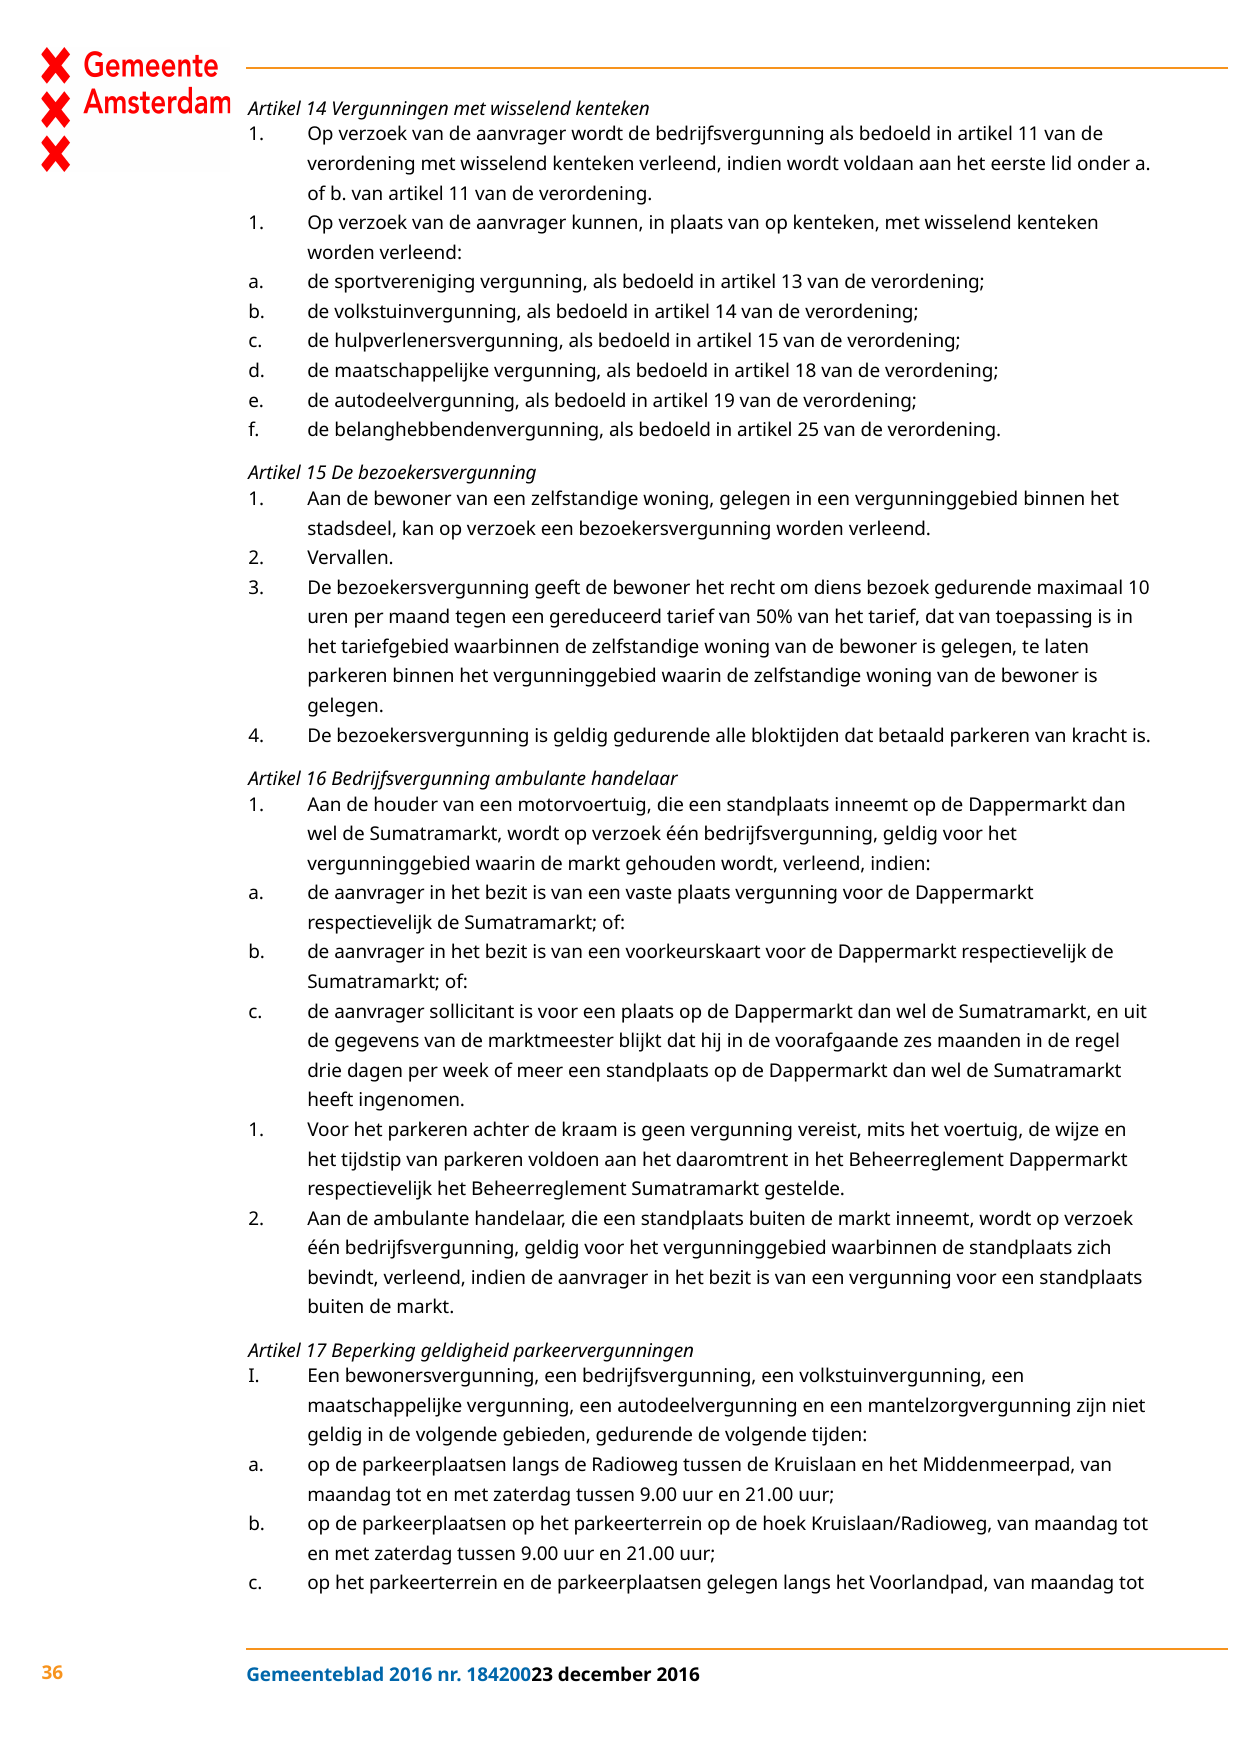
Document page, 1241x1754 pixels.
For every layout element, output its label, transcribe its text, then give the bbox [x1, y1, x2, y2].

text Artikel 15 De bezoekersvergunning [248, 459, 1152, 485]
text Artikel 16 Bedrijfsvergunning ambulante handelaar [248, 765, 1152, 791]
list de aanvrager in het bezit is van een voorkeurskaart voor de Dappermarkt respectievelijk de Sumatramarkt; of: [248, 939, 1152, 994]
list de aanvrager in het bezit is van een vaste plaats vergunning voor de Dappermarkt respectievelijk de Sumatramarkt; of: [248, 879, 1152, 935]
list Vervallen. [248, 544, 1152, 570]
list De bezoekersvergunning is geldig gedurende alle bloktijden dat betaald parkeren van kracht is. [248, 722, 1152, 748]
list Op verzoek van de aanvrager wordt de bedrijfsvergunning als bedoeld in artikel 11 van de verordening met wisselend kenteken verleend, indien wordt voldaan aan het eerste lid onder a. of b. van artikel 11 van de verordening. [248, 121, 1152, 205]
list Voor het parkeren achter de kraam is geen vergunning vereist, mits het voertuig, de wijze en het tijdstip van parkeren voldoen aan het daaromtrent in het Beheerreglement Dappermarkt respectievelijk het Beheerreglement Sumatramarkt gestelde. [248, 1116, 1152, 1201]
list op het parkeerterrein en de parkeerplaatsen gelegen langs het Voorlandpad, van maandag tot [248, 1569, 1152, 1595]
list de sportvereniging vergunning, als bedoeld in artikel 13 van de verordening; [248, 268, 1152, 294]
list op de parkeerplaatsen langs de Radioweg tussen de Kruislaan en het Middenmeerpad, van maandag tot en met zaterdag tussen 9.00 uur en 21.00 uur; [248, 1451, 1152, 1507]
list Aan de ambulante handelaar, die een standplaats buiten de markt inneemt, wordt op verzoek één bedrijfsvergunning, geldig voor het vergunninggebied waarbinnen de standplaats zich bevindt, verleend, indien de aanvrager in het bezit is van een vergunning voor een standplaats buiten de markt. [248, 1205, 1152, 1319]
text Artikel 14 Vergunningen met wisselend kenteken [248, 95, 1152, 121]
list de maatschappelijke vergunning, als bedoeld in artikel 18 van de verordening; [248, 357, 1152, 383]
list op de parkeerplaatsen op het parkeerterrein op de hoek Kruislaan/Radioweg, van maandag tot en met zaterdag tussen 9.00 uur en 21.00 uur; [248, 1510, 1152, 1566]
list de belanghebbendenvergunning, als bedoeld in artikel 25 van de verordening. [248, 416, 1152, 442]
list Aan de houder van een motorvoertuig, die een standplaats inneemt op de Dappermarkt dan wel de Sumatramarkt, wordt op verzoek één bedrijfsvergunning, geldig voor het vergunninggebied waarin de markt gehouden wordt, verleend, indien: [248, 791, 1152, 876]
list de aanvrager sollicitant is voor een plaats op de Dappermarkt dan wel de Sumatramarkt, en uit de gegevens van de marktmeester blijkt dat hij in de voorafgaande zes maanden in de regel drie dagen per week of meer een standplaats op de Dappermarkt dan wel de Sumatramarkt heeft ingenomen. [248, 998, 1152, 1112]
text Artikel 17 Beperking geldigheid parkeervergunningen [248, 1337, 1152, 1362]
list Op verzoek van de aanvrager kunnen, in plaats van op kenteken, met wisselend kenteken worden verleend: [248, 209, 1152, 264]
list de hulpverlenersvergunning, als bedoeld in artikel 15 van de verordening; [248, 328, 1152, 353]
list Een bewonersvergunning, een bedrijfsvergunning, een volkstuinvergunning, een maatschappelijke vergunning, een autodeelvergunning en een mantelzorgvergunning zijn niet geldig in de volgende gebieden, gedurende de volgende tijden: [248, 1362, 1152, 1447]
list De bezoekersvergunning geeft de bewoner het recht om diens bezoek gedurende maximaal 10 uren per maand tegen een gereduceerd tarief van 50% van het tarief, dat van toepassing is in het tariefgebied waarbinnen de zelfstandige woning van de bewoner is gelegen, te laten parkeren binnen het vergunninggebied waarin de zelfstandige woning van de bewoner is gelegen. [248, 574, 1152, 718]
list de volkstuinvergunning, als bedoeld in artikel 14 van de verordening; [248, 298, 1152, 324]
list de autodeelvergunning, als bedoeld in artikel 19 van de verordening; [248, 387, 1152, 412]
list Aan de bewoner van een zelfstandige woning, gelegen in een vergunninggebied binnen het stadsdeel, kan op verzoek een bezoekersvergunning worden verleend. [248, 485, 1152, 541]
picture [41, 47, 231, 172]
